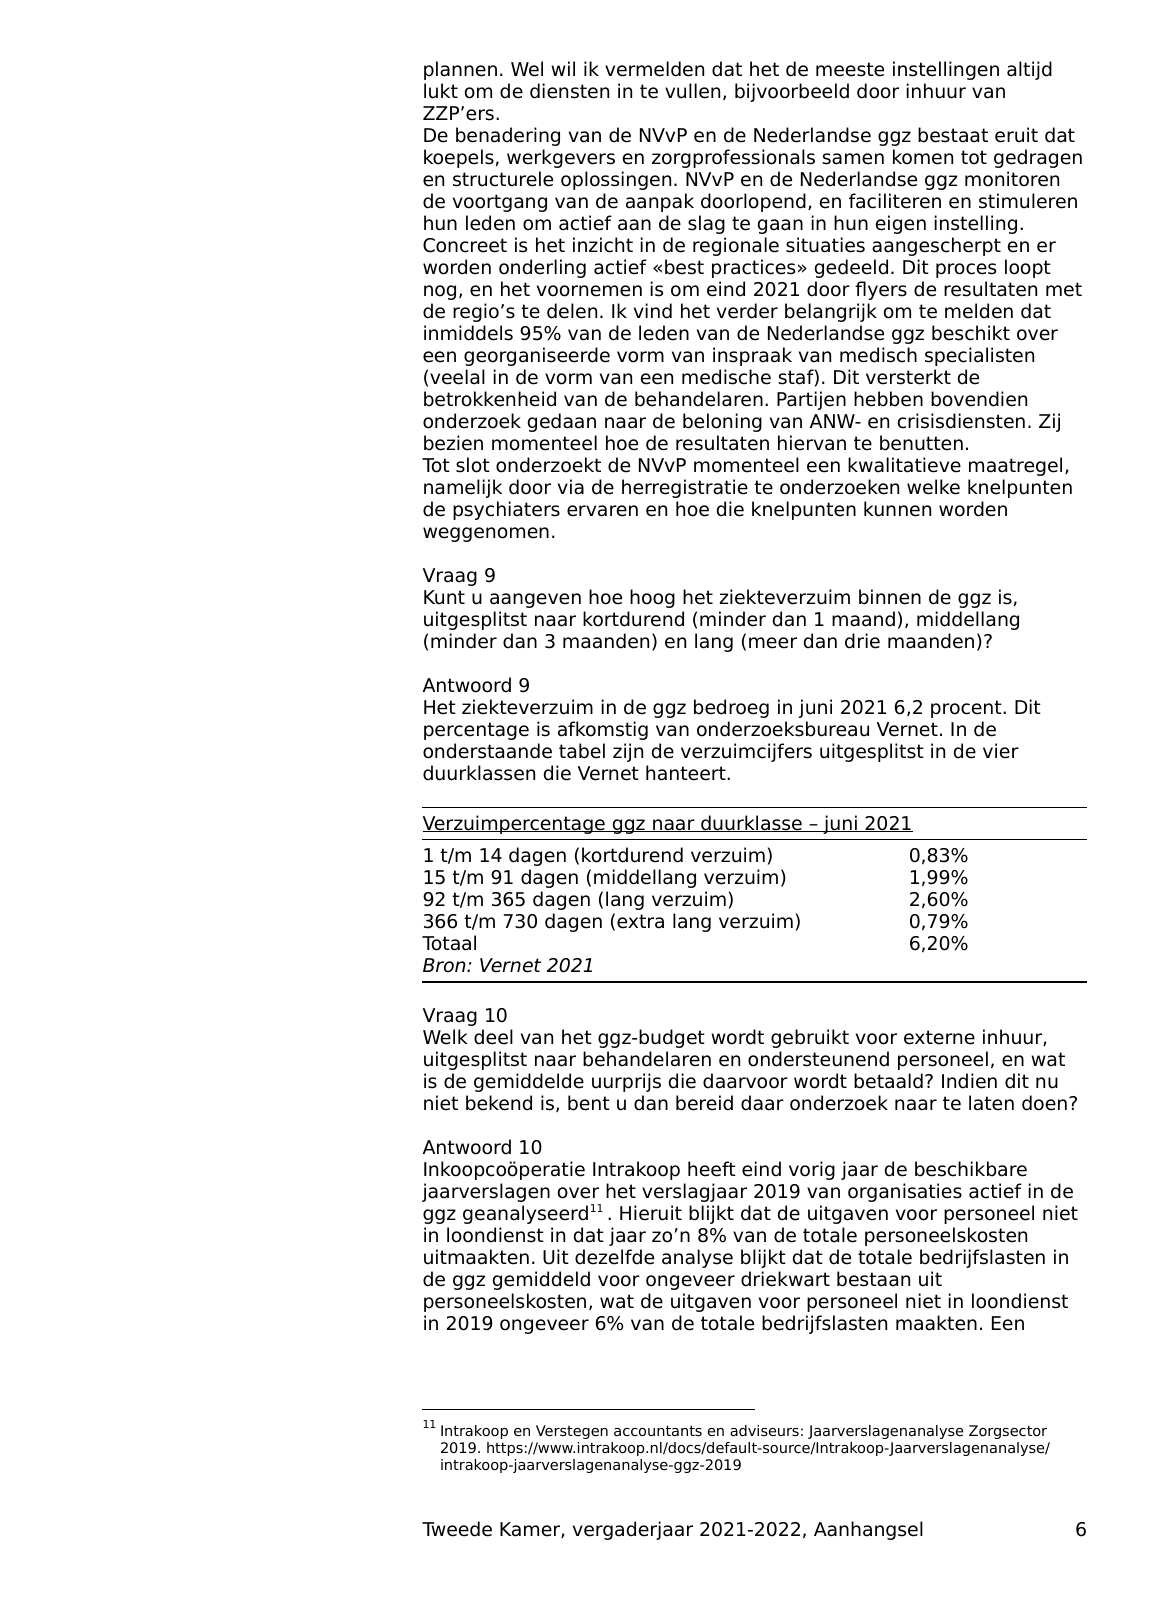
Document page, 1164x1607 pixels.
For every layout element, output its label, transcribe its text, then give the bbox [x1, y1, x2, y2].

text Inkoopcoöperatie Intrakoop heeft eind vorig jaar de beschikbare jaarverslagen over het verslagjaar 2019 van organisaties actief in de ggz geanalyseerd. Hieruit blijkt dat de uitgaven voor personeel niet in loondienst in dat jaar zo’n 8% van de totale personeelskosten uitmaakten. Uit dezelfde analyse blijkt dat de totale bedrijfslasten in de ggz gemiddeld voor ongeveer driekwart bestaan uit personeelskosten, wat de uitgaven voor personeel niet in loondienst in 2019 ongeveer 6% van de totale bedrijfslasten maakten. Een [422, 1159, 1087, 1334]
table_cell 15 t/m 91 dagen (middellang verzuim) [422, 867, 902, 889]
table_cell 2,60% [903, 889, 1087, 911]
text Vraag 9 [422, 565, 1087, 587]
table_cell 1 t/m 14 dagen (kortdurend verzuim) [422, 840, 902, 867]
table_cell 366 t/m 730 dagen (extra lang verzuim) [422, 911, 902, 933]
text Concreet is het inzicht in de regionale situaties aangescherpt en er worden onderling actief «best practices» gedeeld. Dit proces loopt nog, en het voornemen is om eind 2021 door flyers de resultaten met de regio’s te delen. Ik vind het verder belangrijk om te melden dat inmiddels 95% van de leden van de Nederlandse ggz beschikt over een georganiseerde vorm van inspraak van medisch specialisten (veelal in de vorm van een medische staf). Dit versterkt de betrokkenheid van de behandelaren. Partijen hebben bovendien onderzoek gedaan naar de beloning van ANW- en crisisdiensten. Zij bezien momenteel hoe de resultaten hiervan te benutten. [422, 235, 1087, 455]
table_cell Totaal [422, 933, 902, 955]
text Welk deel van het ggz-budget wordt gebruikt voor externe inhuur, uitgesplitst naar behandelaren en ondersteunend personeel, en wat is de gemiddelde uurprijs die daarvoor wordt betaald? Indien dit nu niet bekend is, bent u dan bereid daar onderzoek naar te laten doen? [422, 1027, 1087, 1114]
table_cell 92 t/m 365 dagen (lang verzuim) [422, 889, 902, 911]
table_cell 0,79% [903, 911, 1087, 933]
text Antwoord 10 [422, 1137, 1087, 1159]
table_header Verzuimpercentage ggz naar duurklasse – juni 2021 [422, 808, 1087, 839]
table_cell 6,20% [903, 933, 1087, 955]
text Intrakoop en Verstegen accountants en adviseurs: Jaarverslagenanalyse Zorgsector 2019. https://www.intrakoop.nl/docs/default-source/Intrakoop-Jaarverslagenanalyse/intrakoop-jaarverslagenanalyse-ggz-2019 [422, 1418, 1087, 1474]
text Het ziekteverzuim in de ggz bedroeg in juni 2021 6,2 procent. Dit percentage is afkomstig van onderzoeksbureau Vernet. In de onderstaande tabel zijn de verzuimcijfers uitgesplitst in de vier duurklassen die Vernet hanteert. [422, 697, 1087, 785]
text Vraag 10 [422, 1004, 1087, 1027]
table_cell 1,99% [903, 867, 1087, 889]
text Tot slot onderzoekt de NVvP momenteel een kwalitatieve maatregel, namelijk door via de herregistratie te onderzoeken welke knelpunten de psychiaters ervaren en hoe die knelpunten kunnen worden weggenomen. [422, 455, 1087, 543]
text Kunt u aangeven hoe hoog het ziekteverzuim binnen de ggz is, uitgesplitst naar kortdurend (minder dan 1 maand), middellang (minder dan 3 maanden) en lang (meer dan drie maanden)? [422, 587, 1087, 653]
text Antwoord 9 [422, 675, 1087, 697]
table_cell 0,83% [903, 840, 1087, 867]
table_cell [903, 955, 1087, 981]
text De benadering van de NVvP en de Nederlandse ggz bestaat eruit dat koepels, werkgevers en zorgprofessionals samen komen tot gedragen en structurele oplossingen. NVvP en de Nederlandse ggz monitoren de voortgang van de aanpak doorlopend, en faciliteren en stimuleren hun leden om actief aan de slag te gaan in hun eigen instelling. [422, 125, 1087, 235]
table_cell Bron: Vernet 2021 [422, 955, 902, 981]
text plannen. Wel wil ik vermelden dat het de meeste instellingen altijd lukt om de diensten in te vullen, bijvoorbeeld door inhuur van ZZP’ers. [422, 59, 1087, 125]
